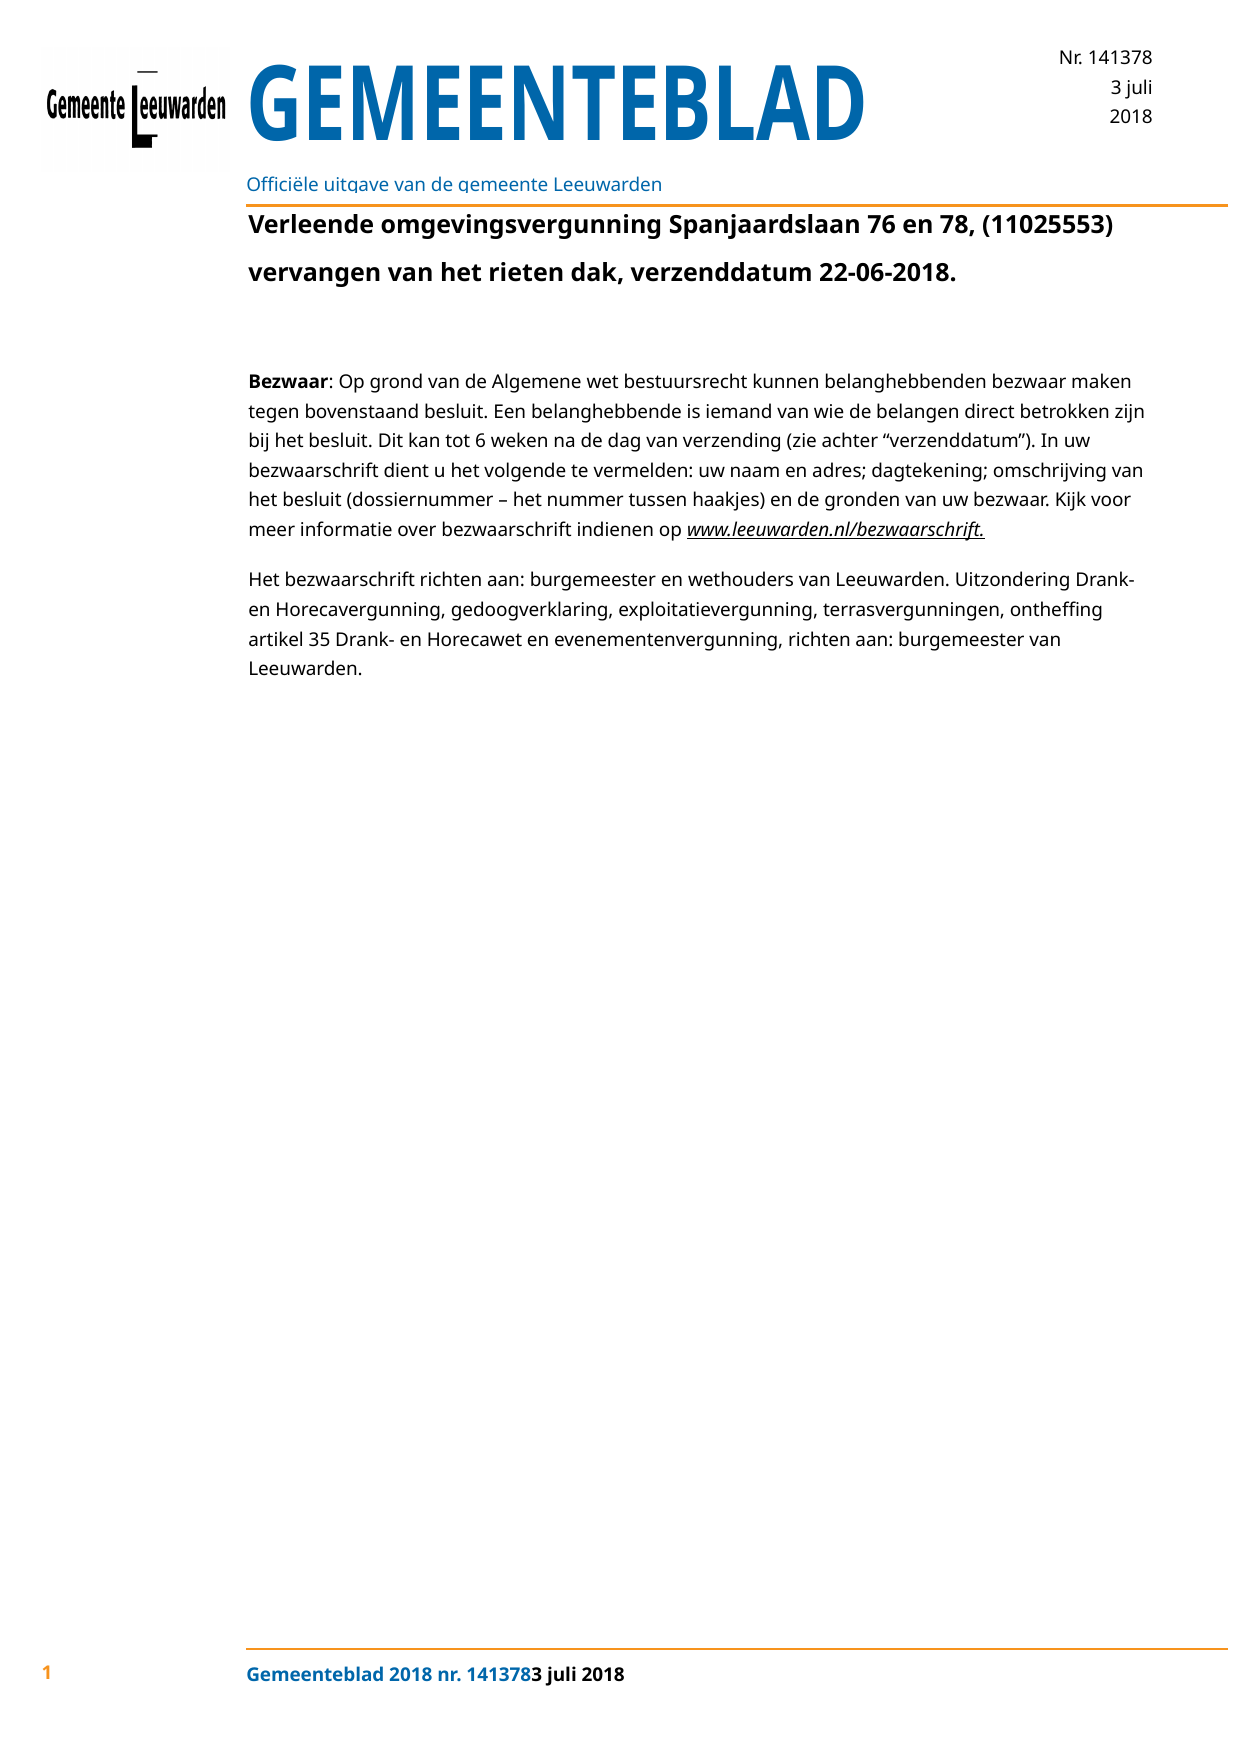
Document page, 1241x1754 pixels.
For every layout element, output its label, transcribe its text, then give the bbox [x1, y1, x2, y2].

text Verleende omgevingsvergunning Spanjaardslaan 76 en 78, (11025553) vervangen van het rieten dak, verzenddatum 22-06-2018. [248, 207, 1152, 288]
text Bezwaar: Op grond van de Algemene wet bestuursrecht kunnen belanghebbenden bezwaar maken tegen bovenstaand besluit. Een belanghebbende is iemand van wie de belangen direct betrokken zijn bij het besluit. Dit kan tot 6 weken na de dag van verzending (zie achter “verzenddatum”). In uw bezwaarschrift dient u het volgende te vermelden: uw naam en adres; dagtekening; omschrijving van het besluit (dossiernummer – het nummer tussen haakjes) en de gronden van uw bezwaar. Kijk voor meer informatie over bezwaarschrift indienen op www.leeuwarden.nl/bezwaarschrift. [248, 368, 1152, 542]
picture [41, 47, 231, 172]
text Het bezwaarschrift richten aan: burgemeester en wethouders van Leeuwarden. Uitzondering Drank- en Horecavergunning, gedoogverklaring, exploitatievergunning, terrasvergunningen, ontheffing artikel 35 Drank- en Horecawet en evenementenvergunning, richten aan: burgemeester van Leeuwarden. [248, 567, 1152, 681]
